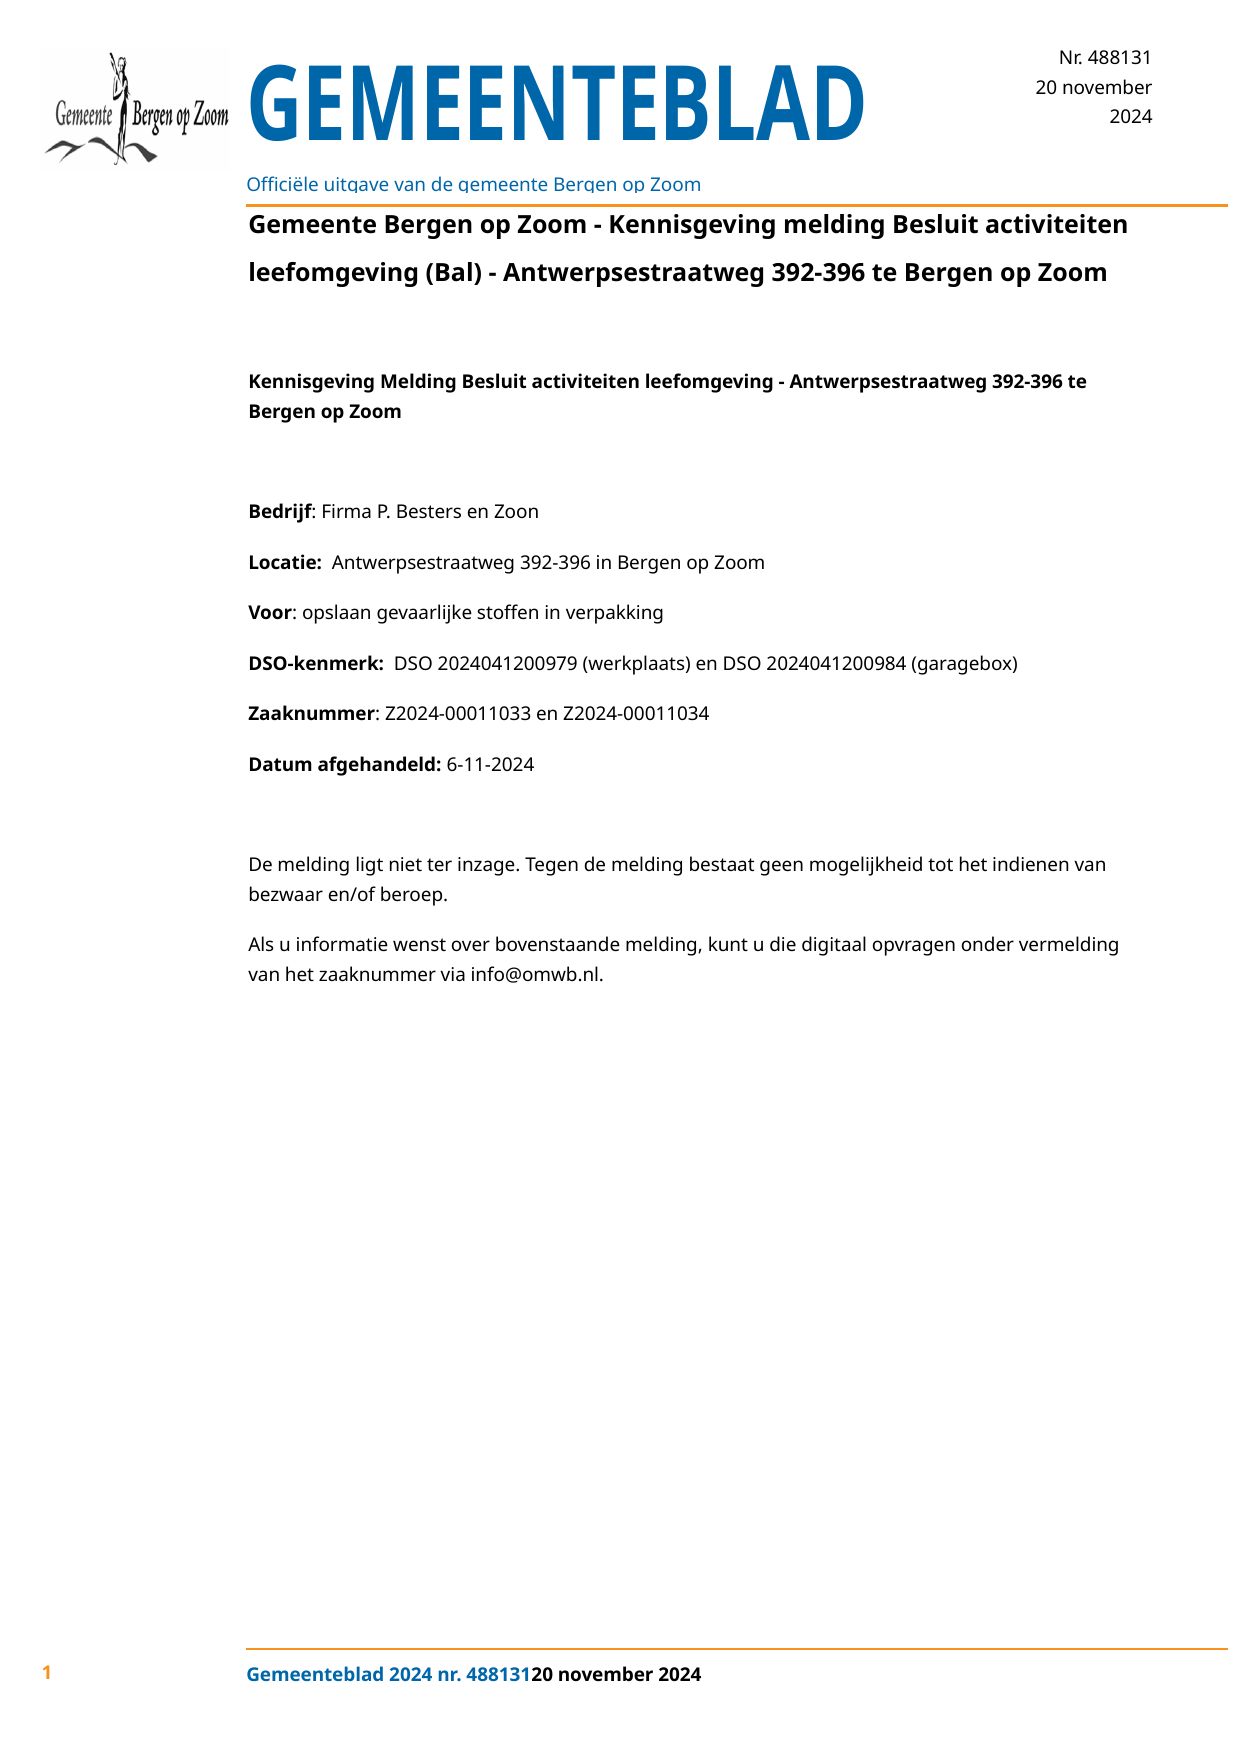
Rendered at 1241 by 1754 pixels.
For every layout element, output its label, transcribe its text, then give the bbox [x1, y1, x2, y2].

text Locatie: Antwerpsestraatweg 392-396 in Bergen op Zoom [248, 549, 1152, 575]
text Datum afgehandeld: 6-11-2024 [248, 751, 1152, 777]
text Als u informatie wenst over bovenstaande melding, kunt u die digitaal opvragen onder vermelding van het zaaknummer via info@omwb.nl. [248, 932, 1152, 987]
text Kennisgeving Melding Besluit activiteiten leefomgeving - Antwerpsestraatweg 392-396 te Bergen op Zoom [248, 368, 1152, 424]
text Voor: opslaan gevaarlijke stoffen in verpakking [248, 599, 1152, 625]
text Gemeente Bergen op Zoom - Kennisgeving melding Besluit activiteiten leefomgeving (Bal) - Antwerpsestraatweg 392-396 te Bergen op Zoom [248, 207, 1152, 288]
picture [41, 47, 231, 172]
text Zaaknummer: Z2024-00011033 en Z2024-00011034 [248, 700, 1152, 726]
text DSO-kenmerk: DSO 2024041200979 (werkplaats) en DSO 2024041200984 (garagebox) [248, 650, 1152, 676]
text Bedrijf: Firma P. Besters en Zoon [248, 499, 1152, 524]
text De melding ligt niet ter inzage. Tegen de melding bestaat geen mogelijkheid tot het indienen van bezwaar en/of beroep. [248, 852, 1152, 907]
